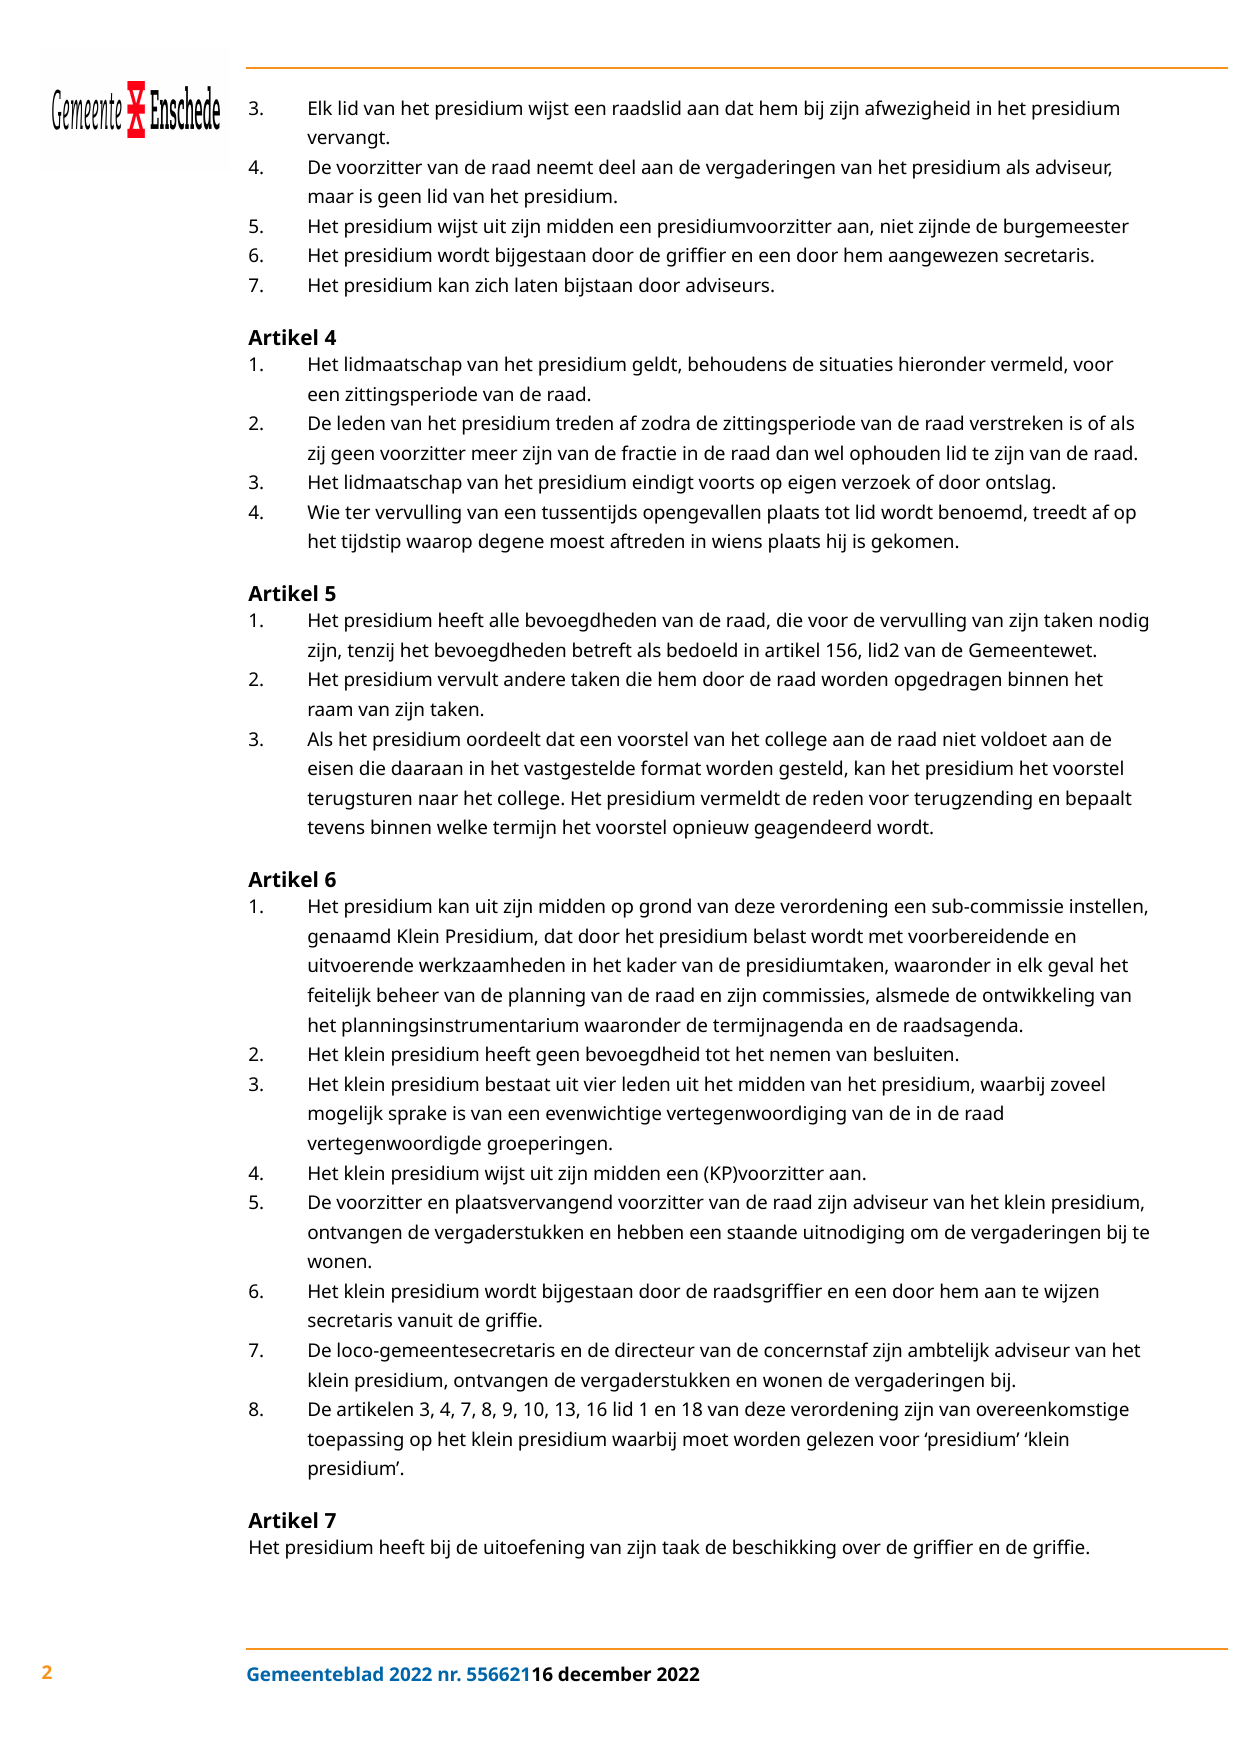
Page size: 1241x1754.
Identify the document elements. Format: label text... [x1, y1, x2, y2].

list Het klein presidium wordt bijgestaan door de raadsgriffier en een door hem aan te wijzen secretaris vanuit de griffie. [248, 1278, 1152, 1333]
text Artikel 5 [248, 579, 1152, 607]
text Artikel 7 [248, 1506, 1152, 1534]
text Artikel 6 [248, 865, 1152, 893]
list Het presidium kan uit zijn midden op grond van deze verordening een sub-commissie instellen, genaamd Klein Presidium, dat door het presidium belast wordt met voorbereidende en uitvoerende werkzaamheden in het kader van de presidiumtaken, waaronder in elk geval het feitelijk beheer van de planning van de raad en zijn commissies, alsmede de ontwikkeling van het planningsinstrumentarium waaronder de termijnagenda en de raadsagenda. [248, 893, 1152, 1037]
picture [41, 47, 231, 172]
list De loco-gemeentesecretaris en de directeur van de concernstaf zijn ambtelijk adviseur van het klein presidium, ontvangen de vergaderstukken en wonen de vergaderingen bij. [248, 1337, 1152, 1392]
list Het klein presidium bestaat uit vier leden uit het midden van het presidium, waarbij zoveel mogelijk sprake is van een evenwichtige vertegenwoordiging van de in de raad vertegenwoordigde groeperingen. [248, 1071, 1152, 1156]
text Artikel 4 [248, 323, 1152, 351]
list Het klein presidium wijst uit zijn midden een (KP)voorzitter aan. [248, 1160, 1152, 1185]
list Het lidmaatschap van het presidium geldt, behoudens de situaties hieronder vermeld, voor een zittingsperiode van de raad. [248, 351, 1152, 406]
list De artikelen 3, 4, 7, 8, 9, 10, 13, 16 lid 1 en 18 van deze verordening zijn van overeenkomstige toepassing op het klein presidium waarbij moet worden gelezen voor ‘presidium’ ‘klein presidium’. [248, 1396, 1152, 1481]
list Het presidium heeft alle bevoegdheden van de raad, die voor de vervulling van zijn taken nodig zijn, tenzij het bevoegdheden betreft als bedoeld in artikel 156, lid2 van de Gemeentewet. [248, 607, 1152, 663]
list Het presidium wijst uit zijn midden een presidiumvoorzitter aan, niet zijnde de burgemeester [248, 213, 1152, 239]
text Het presidium heeft bij de uitoefening van zijn taak de beschikking over de griffier en de griffie. [248, 1534, 1152, 1560]
list Het lidmaatschap van het presidium eindigt voorts op eigen verzoek of door ontslag. [248, 469, 1152, 495]
list De voorzitter en plaatsvervangend voorzitter van de raad zijn adviseur van het klein presidium, ontvangen de vergaderstukken en hebben een staande uitnodiging om de vergaderingen bij te wonen. [248, 1189, 1152, 1274]
list Het klein presidium heeft geen bevoegdheid tot het nemen van besluiten. [248, 1041, 1152, 1067]
list De voorzitter van de raad neemt deel aan de vergaderingen van het presidium als adviseur, maar is geen lid van het presidium. [248, 154, 1152, 209]
list De leden van het presidium treden af zodra de zittingsperiode van de raad verstreken is of als zij geen voorzitter meer zijn van de fractie in de raad dan wel ophouden lid te zijn van de raad. [248, 410, 1152, 466]
list Het presidium vervult andere taken die hem door de raad worden opgedragen binnen het raam van zijn taken. [248, 667, 1152, 722]
list Elk lid van het presidium wijst een raadslid aan dat hem bij zijn afwezigheid in het presidium vervangt. [248, 95, 1152, 150]
list Wie ter vervulling van een tussentijds opengevallen plaats tot lid wordt benoemd, treedt af op het tijdstip waarop degene moest aftreden in wiens plaats hij is gekomen. [248, 499, 1152, 554]
list Het presidium wordt bijgestaan door de griffier en een door hem aangewezen secretaris. [248, 243, 1152, 268]
list Als het presidium oordeelt dat een voorstel van het college aan de raad niet voldoet aan de eisen die daaraan in het vastgestelde format worden gesteld, kan het presidium het voorstel terugsturen naar het college. Het presidium vermeldt de reden voor terugzending en bepaalt tevens binnen welke termijn het voorstel opnieuw geagendeerd wordt. [248, 726, 1152, 840]
list Het presidium kan zich laten bijstaan door adviseurs. [248, 272, 1152, 298]
